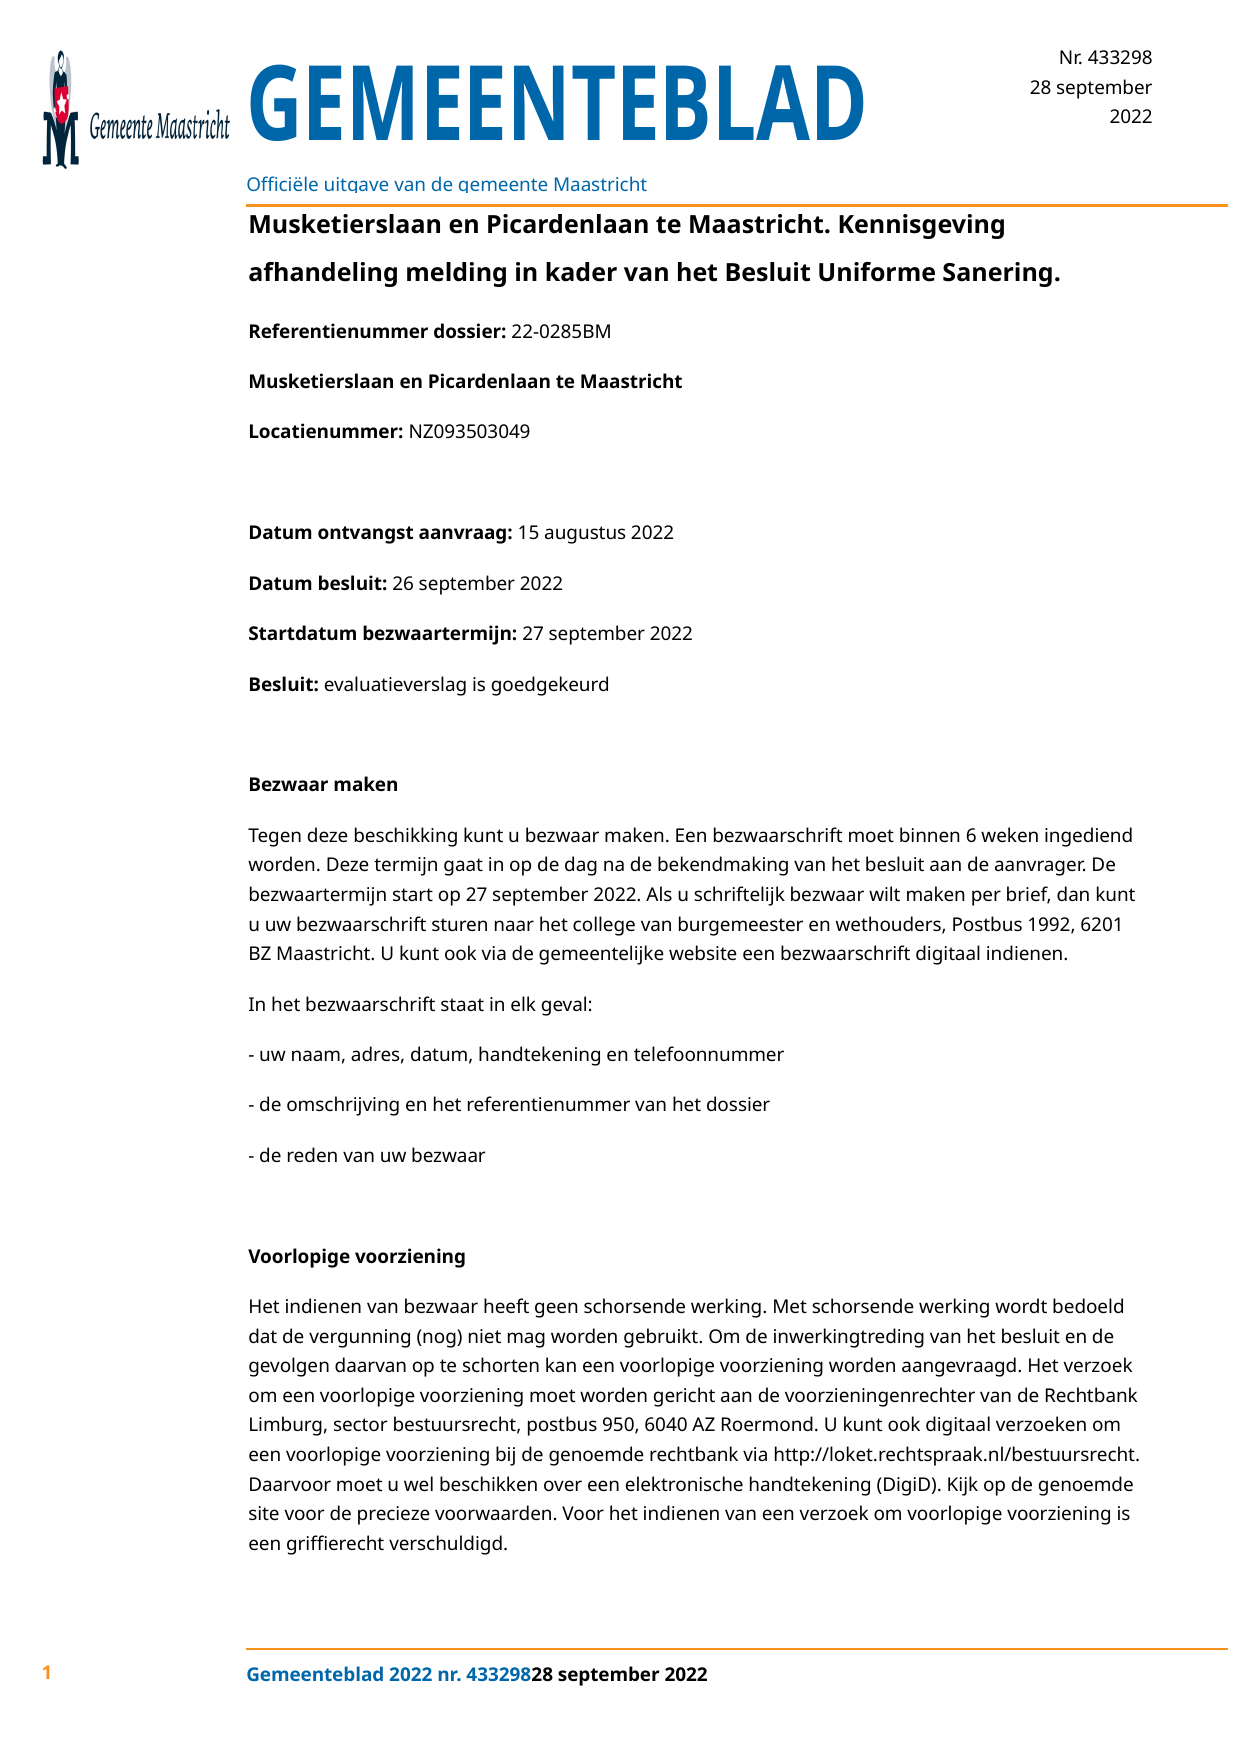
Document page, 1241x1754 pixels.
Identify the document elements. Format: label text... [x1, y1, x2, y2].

text Bezwaar maken [248, 772, 1152, 797]
text Locatienummer: NZ093503049 [248, 419, 1152, 444]
text Datum besluit: 26 september 2022 [248, 570, 1152, 596]
text Besluit: evaluatieverslag is goedgekeurd [248, 671, 1152, 697]
text Musketierslaan en Picardenlaan te Maastricht [248, 368, 1152, 394]
text - uw naam, adres, datum, handtekening en telefoonnummer [248, 1041, 1152, 1067]
text Startdatum bezwaartermijn: 27 september 2022 [248, 620, 1152, 646]
picture [41, 47, 231, 172]
text Het indienen van bezwaar heeft geen schorsende werking. Met schorsende werking wordt bedoeld dat de vergunning (nog) niet mag worden gebruikt. Om de inwerkingtreding van het besluit en de gevolgen daarvan op te schorten kan een voorlopige voorziening worden aangevraagd. Het verzoek om een voorlopige voorziening moet worden gericht aan de voorzieningenrechter van de Rechtbank Limburg, sector bestuursrecht, postbus 950, 6040 AZ Roermond. U kunt ook digitaal verzoeken om een voorlopige voorziening bij de genoemde rechtbank via http://loket.rechtspraak.nl/bestuursrecht. Daarvoor moet u wel beschikken over een elektronische handtekening (DigiD). Kijk op de genoemde site voor de precieze voorwaarden. Voor het indienen van een verzoek om voorlopige voorziening is een griffierecht verschuldigd. [248, 1293, 1152, 1556]
text Tegen deze beschikking kunt u bezwaar maken. Een bezwaarschrift moet binnen 6 weken ingediend worden. Deze termijn gaat in op de dag na de bekendmaking van het besluit aan de aanvrager. De bezwaartermijn start op 27 september 2022. Als u schriftelijk bezwaar wilt maken per brief, dan kunt u uw bezwaarschrift sturen naar het college van burgemeester en wethouders, Postbus 1992, 6201 BZ Maastricht. U kunt ook via de gemeentelijke website een bezwaarschrift digitaal indienen. [248, 822, 1152, 966]
text Voorlopige voorziening [248, 1243, 1152, 1269]
text In het bezwaarschrift staat in elk geval: [248, 991, 1152, 1017]
text Referentienummer dossier: 22-0285BM [248, 318, 1152, 344]
text Musketierslaan en Picardenlaan te Maastricht. Kennisgeving afhandeling melding in kader van het Besluit Uniforme Sanering. [248, 207, 1152, 288]
text Datum ontvangst aanvraag: 15 augustus 2022 [248, 519, 1152, 545]
text - de omschrijving en het referentienummer van het dossier [248, 1092, 1152, 1117]
text - de reden van uw bezwaar [248, 1142, 1152, 1168]
